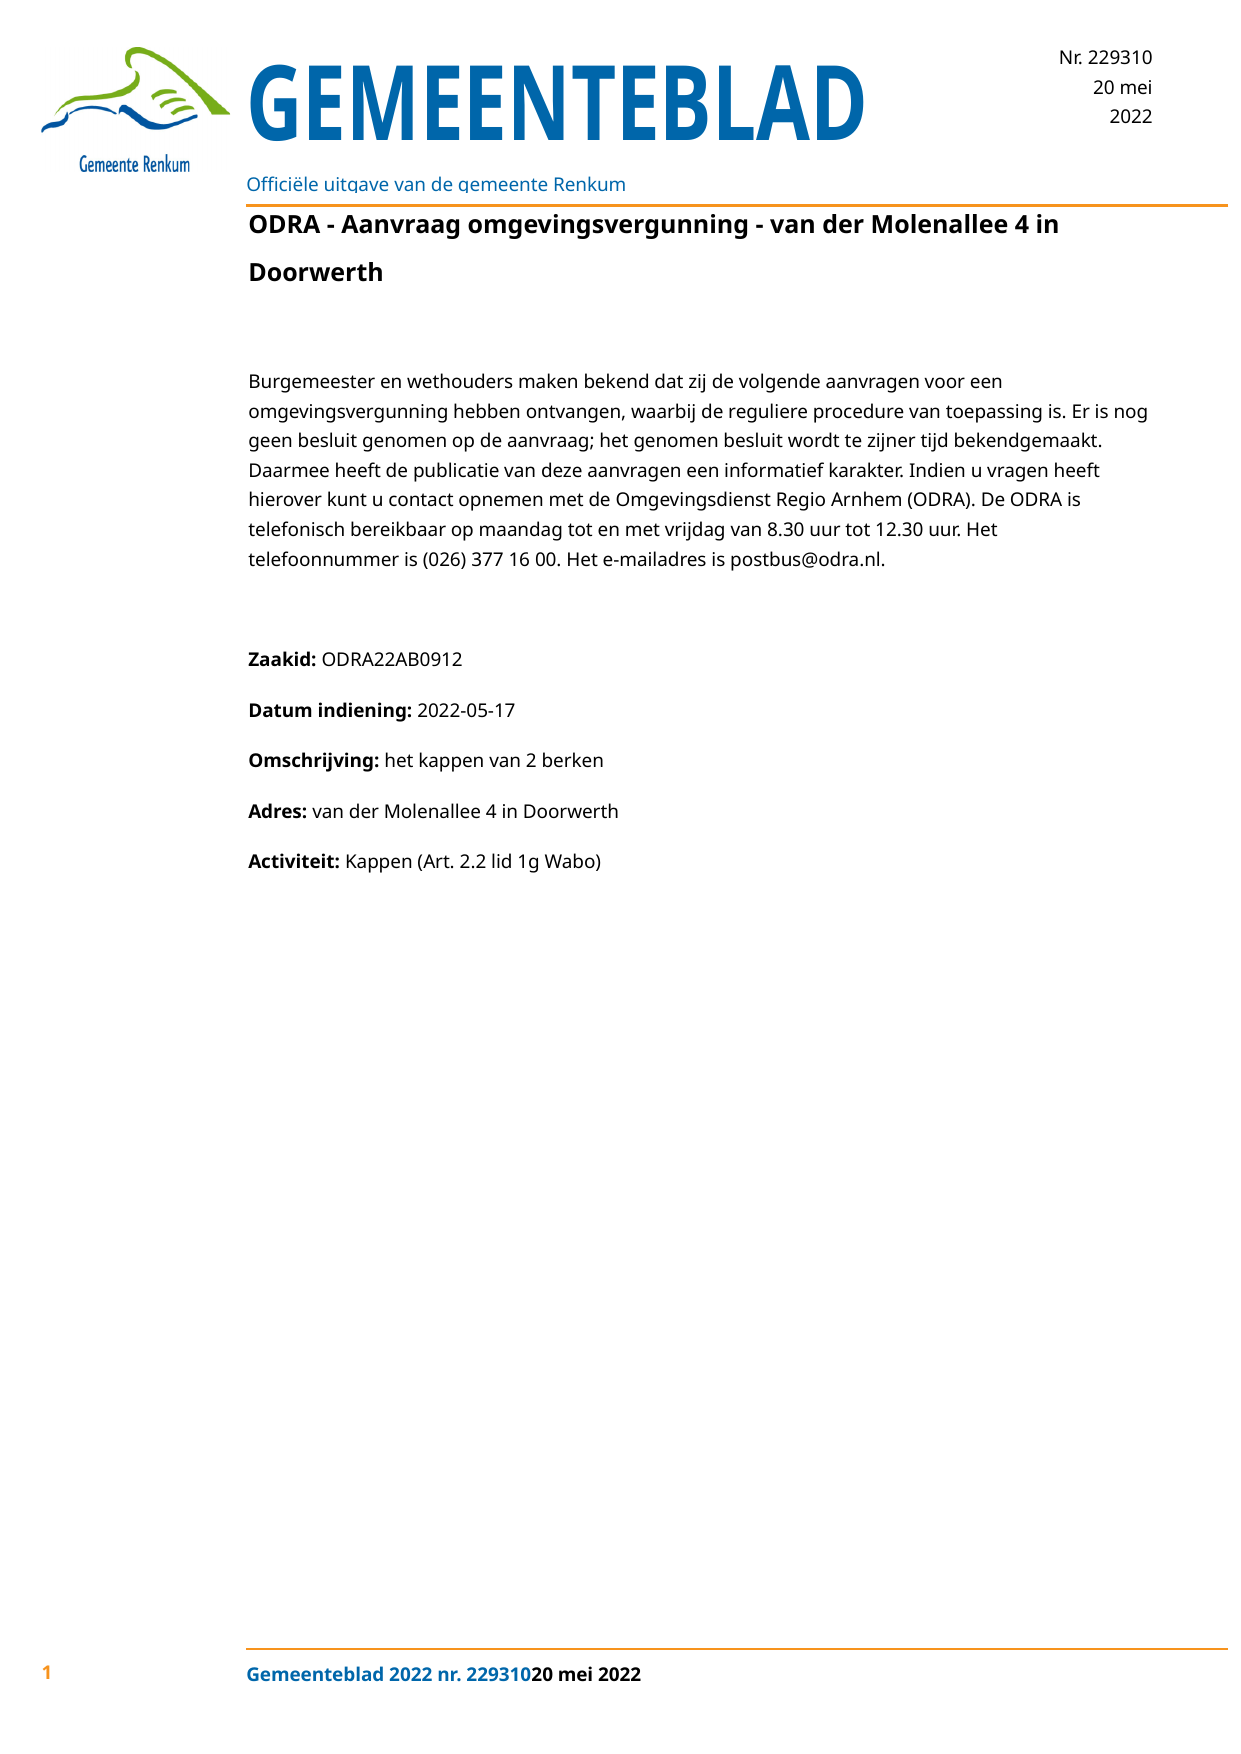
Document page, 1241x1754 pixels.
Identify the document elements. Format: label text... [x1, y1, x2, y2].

text Omschrijving: het kappen van 2 berken [248, 747, 1152, 773]
picture [41, 47, 231, 172]
text Burgemeester en wethouders maken bekend dat zij de volgende aanvragen voor een omgevingsvergunning hebben ontvangen, waarbij de reguliere procedure van toepassing is. Er is nog geen besluit genomen op de aanvraag; het genomen besluit wordt te zijner tijd bekendgemaakt. Daarmee heeft de publicatie van deze aanvragen een informatief karakter. Indien u vragen heeft hierover kunt u contact opnemen met de Omgevingsdienst Regio Arnhem (ODRA). De ODRA is telefonisch bereikbaar op maandag tot en met vrijdag van 8.30 uur tot 12.30 uur. Het telefoonnummer is (026) 377 16 00. Het e-mailadres is postbus@odra.nl. [248, 368, 1152, 572]
text Datum indiening: 2022-05-17 [248, 697, 1152, 723]
text ODRA - Aanvraag omgevingsvergunning - van der Molenallee 4 in Doorwerth [248, 207, 1152, 288]
text Zaakid: ODRA22AB0912 [248, 647, 1152, 672]
text Adres: van der Molenallee 4 in Doorwerth [248, 798, 1152, 824]
text Activiteit: Kappen (Art. 2.2 lid 1g Wabo) [248, 848, 1152, 874]
